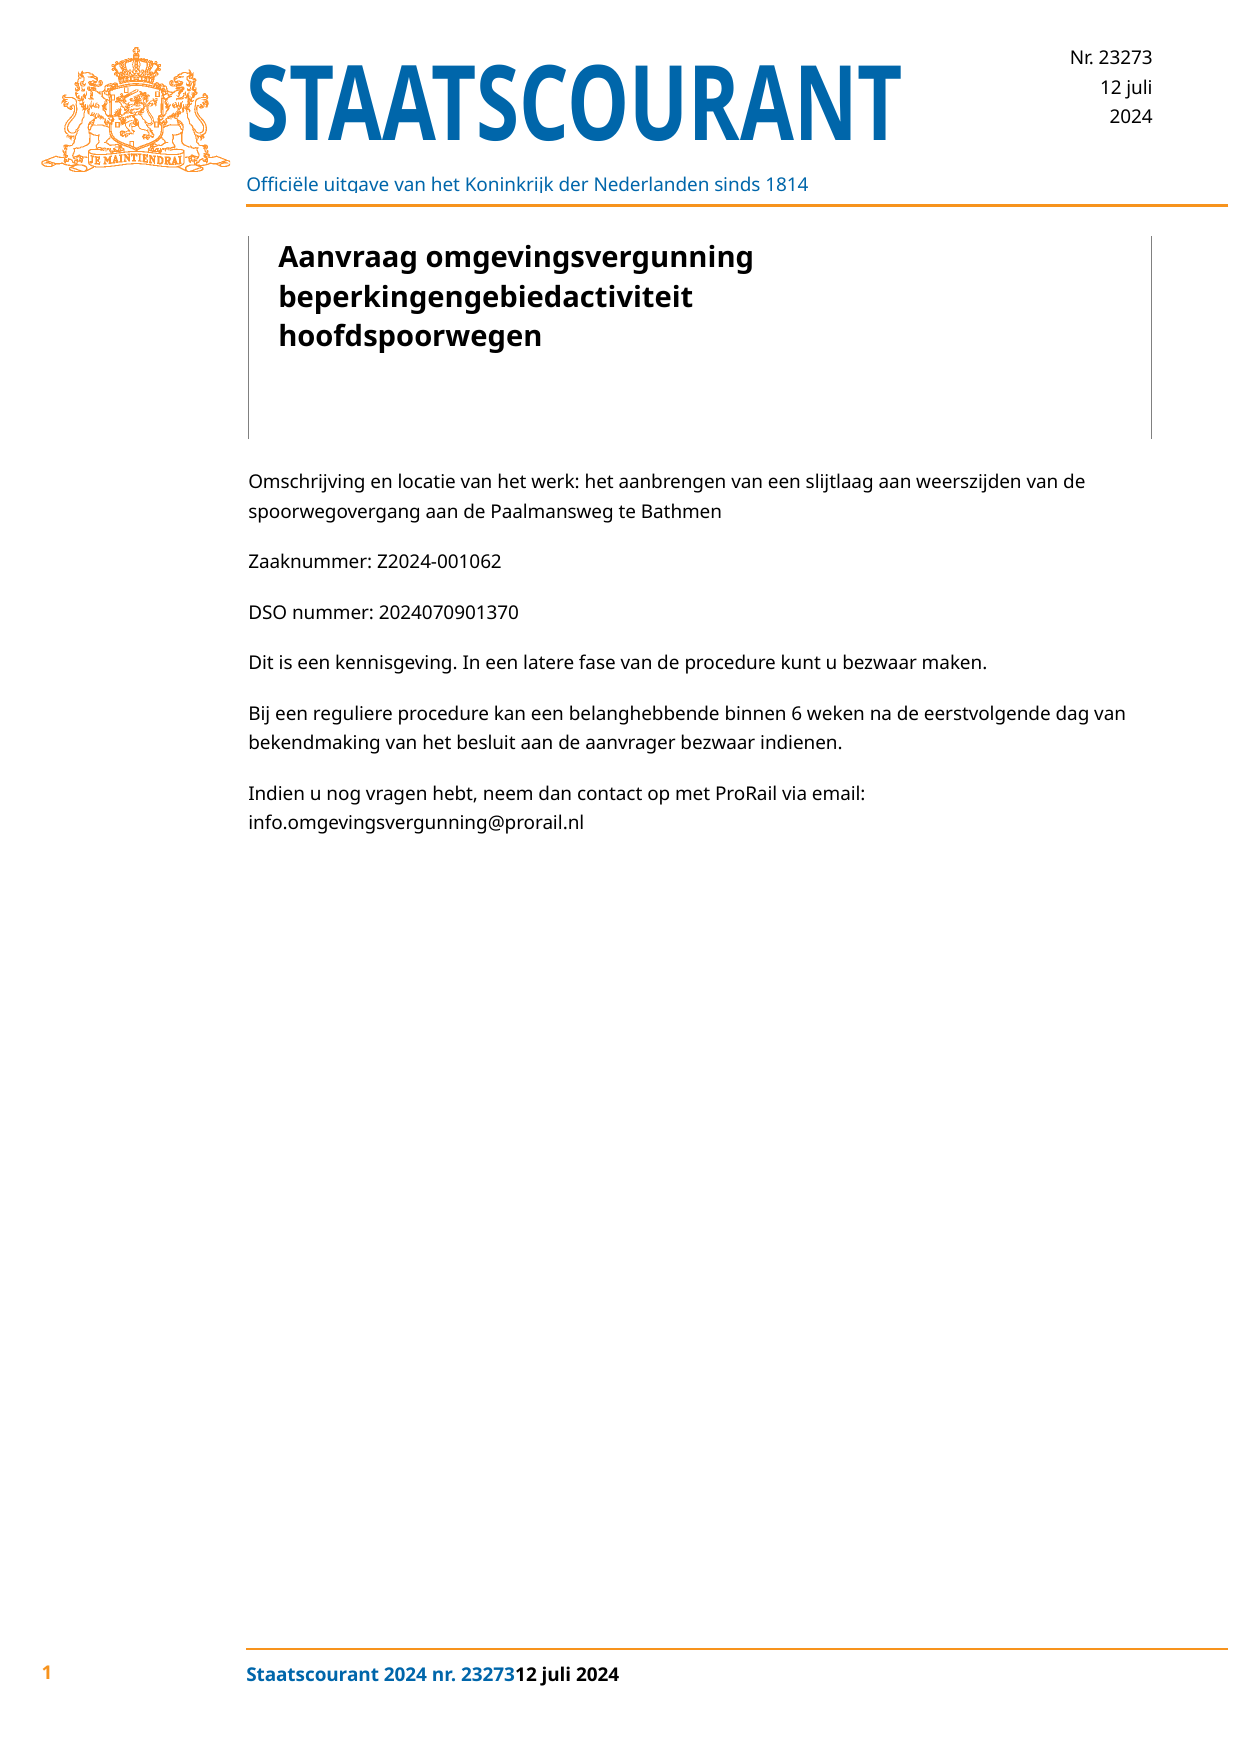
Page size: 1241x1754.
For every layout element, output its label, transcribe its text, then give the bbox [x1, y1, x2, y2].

table_header Aanvraag omgevingsvergunning beperkingengebiedactiviteit hoofdspoorwegen [249, 236, 850, 439]
text Dit is een kennisgeving. In een latere fase van de procedure kunt u bezwaar maken. [248, 649, 1152, 675]
text Indien u nog vragen hebt, neem dan contact op met ProRail via email: info.omgevingsvergunning@prorail.nl [248, 780, 1152, 835]
picture [912, 236, 1090, 414]
text DSO nummer: 2024070901370 [248, 599, 1152, 625]
picture [41, 47, 231, 172]
text Zaaknummer: Z2024-001062 [248, 549, 1152, 574]
table_header [1090, 236, 1151, 413]
table_header [850, 236, 912, 413]
text Bij een reguliere procedure kan een belanghebbende binnen 6 weken na de eerstvolgende dag van bekendmaking van het besluit aan de aanvrager bezwaar indienen. [248, 700, 1152, 755]
text Omschrijving en locatie van het werk: het aanbrengen van een slijtlaag aan weerszijden van de spoorwegovergang aan de Paalmansweg te Bathmen [248, 469, 1152, 524]
table_header [850, 414, 1151, 439]
